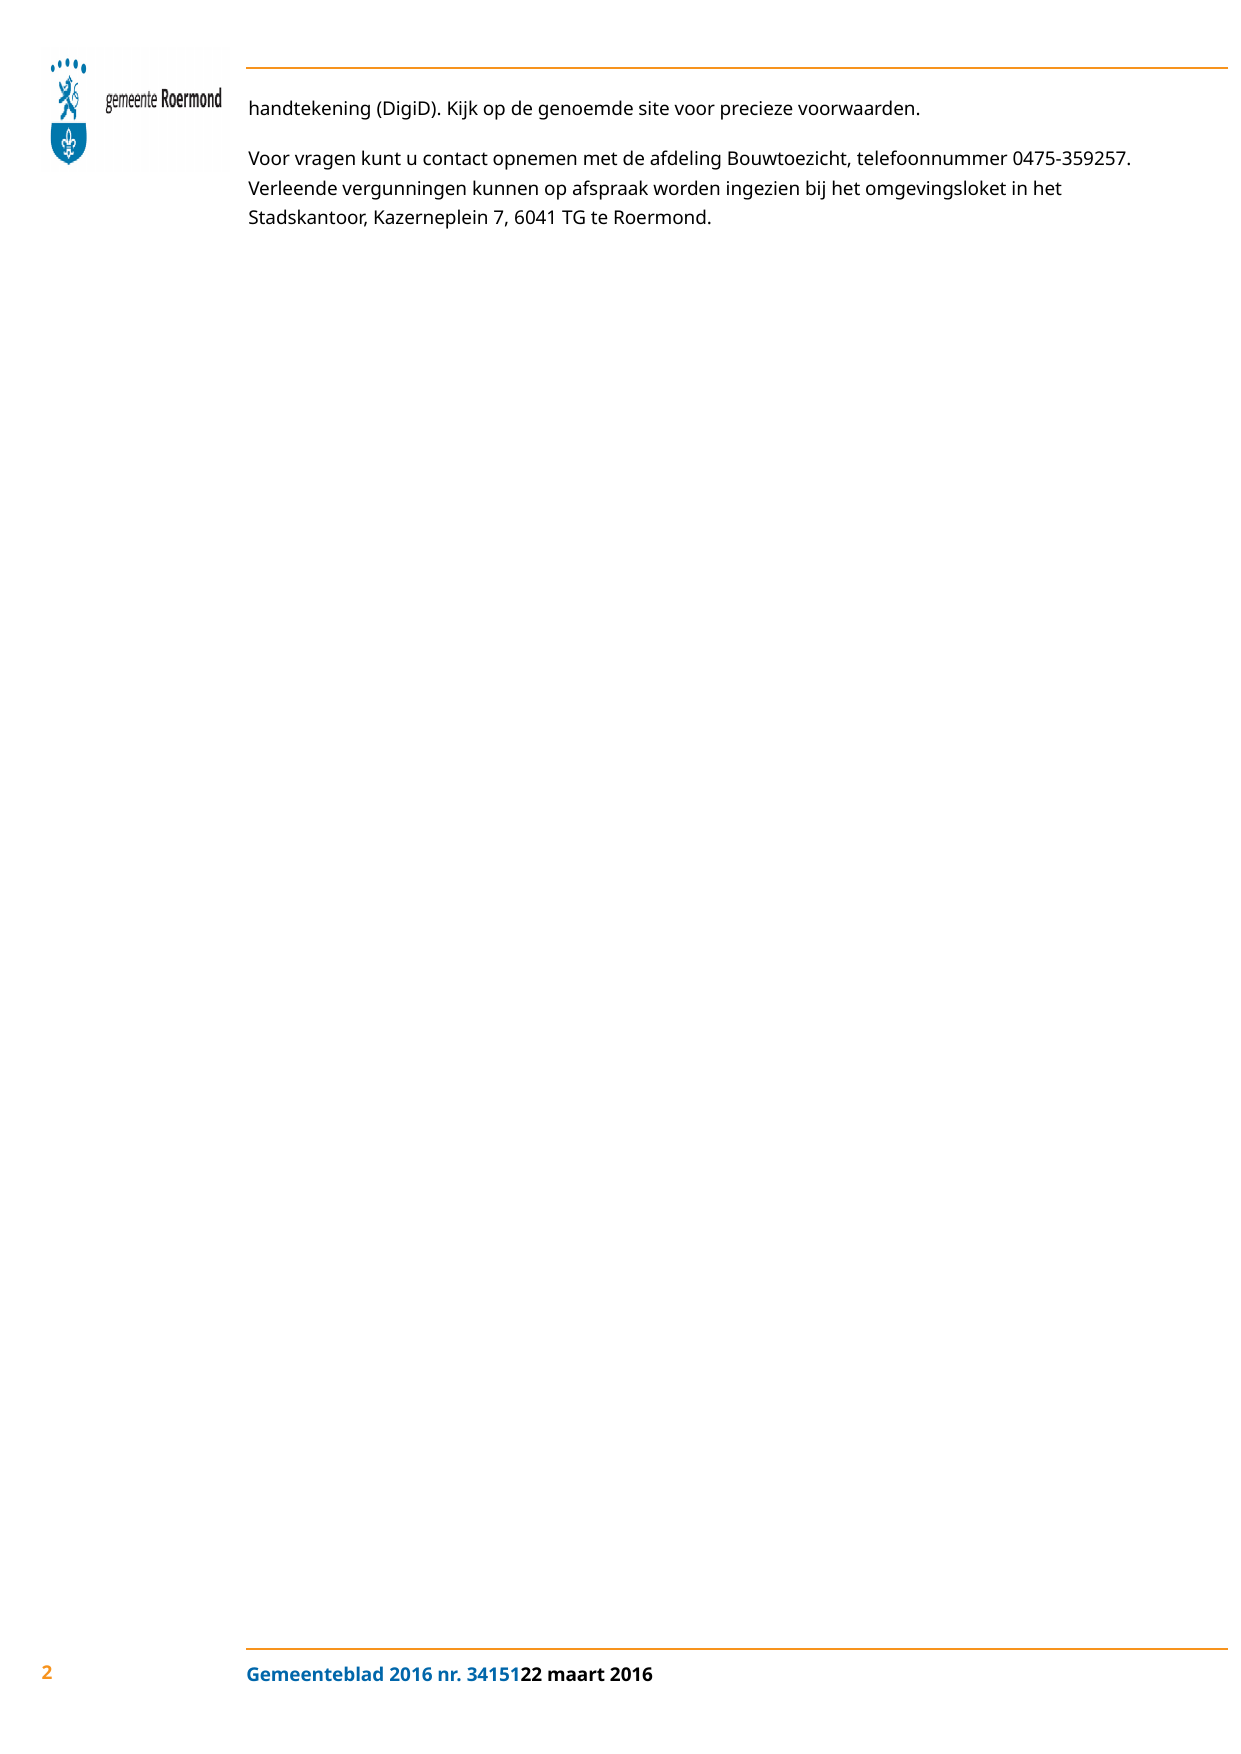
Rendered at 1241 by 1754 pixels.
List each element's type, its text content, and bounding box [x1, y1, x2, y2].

text handtekening (DigiD). Kijk op de genoemde site voor precieze voorwaarden. [248, 95, 1152, 121]
picture [41, 47, 231, 172]
text Voor vragen kunt u contact opnemen met de afdeling Bouwtoezicht, telefoonnummer 0475-359257. Verleende vergunningen kunnen op afspraak worden ingezien bij het omgevingsloket in het Stadskantoor, Kazerneplein 7, 6041 TG te Roermond. [248, 145, 1152, 230]
